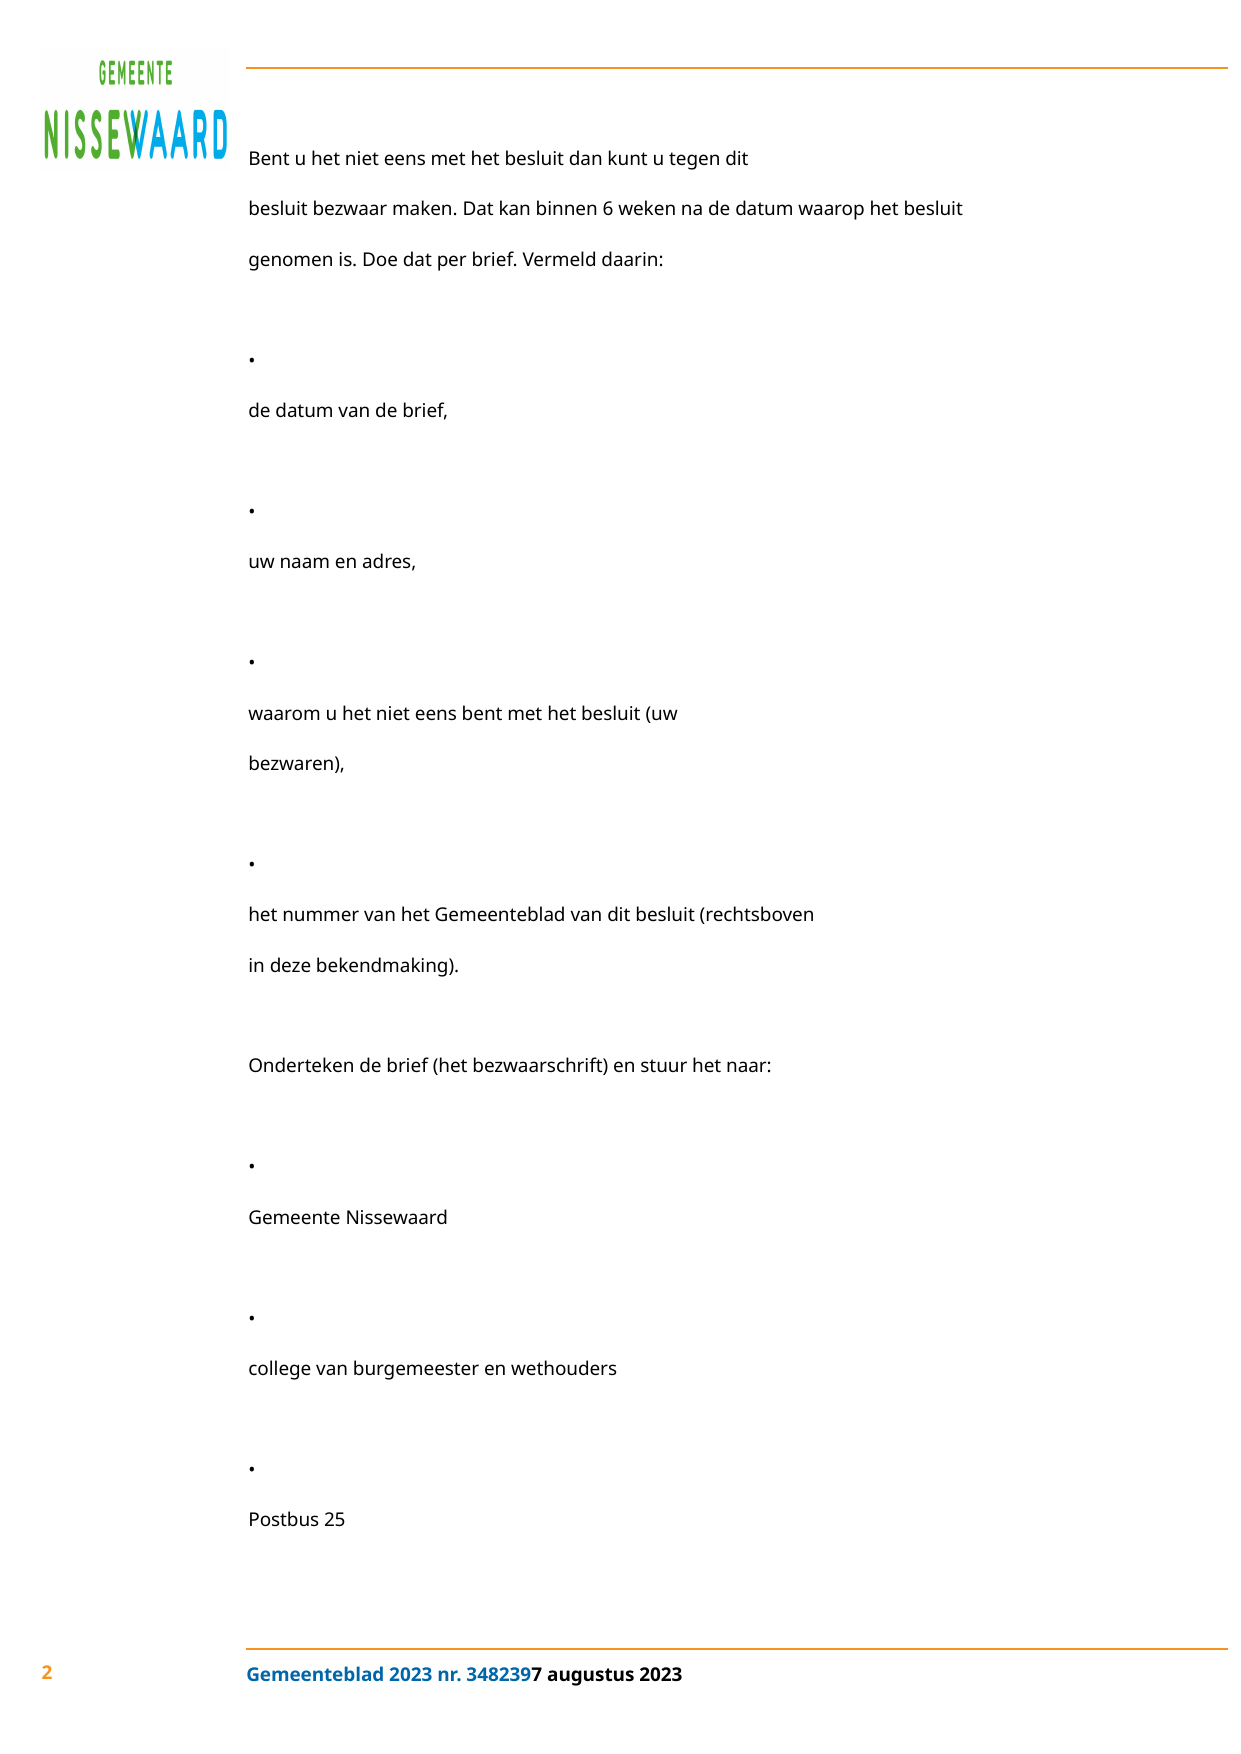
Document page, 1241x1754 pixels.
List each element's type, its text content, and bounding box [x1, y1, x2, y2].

text • [248, 347, 1152, 373]
text Onderteken de brief (het bezwaarschrift) en stuur het naar: [248, 1053, 1152, 1078]
text • [248, 1456, 1152, 1482]
text • [248, 851, 1152, 877]
text Postbus 25 [248, 1506, 1152, 1532]
text bezwaren), [248, 750, 1152, 776]
text de datum van de brief, [248, 397, 1152, 423]
text Gemeente Nissewaard [248, 1204, 1152, 1230]
text • [248, 1305, 1152, 1331]
picture [41, 47, 231, 172]
text genomen is. Doe dat per brief. Vermeld daarin: [248, 246, 1152, 272]
text • [248, 1153, 1152, 1179]
text • [248, 649, 1152, 675]
text Bent u het niet eens met het besluit dan kunt u tegen dit [248, 145, 1152, 171]
text het nummer van het Gemeenteblad van dit besluit (rechtsboven [248, 901, 1152, 927]
text • [248, 498, 1152, 524]
text in deze bekendmaking). [248, 952, 1152, 978]
text college van burgemeester en wethouders [248, 1355, 1152, 1381]
text uw naam en adres, [248, 548, 1152, 574]
text waarom u het niet eens bent met het besluit (uw [248, 700, 1152, 726]
text besluit bezwaar maken. Dat kan binnen 6 weken na de datum waarop het besluit [248, 196, 1152, 221]
